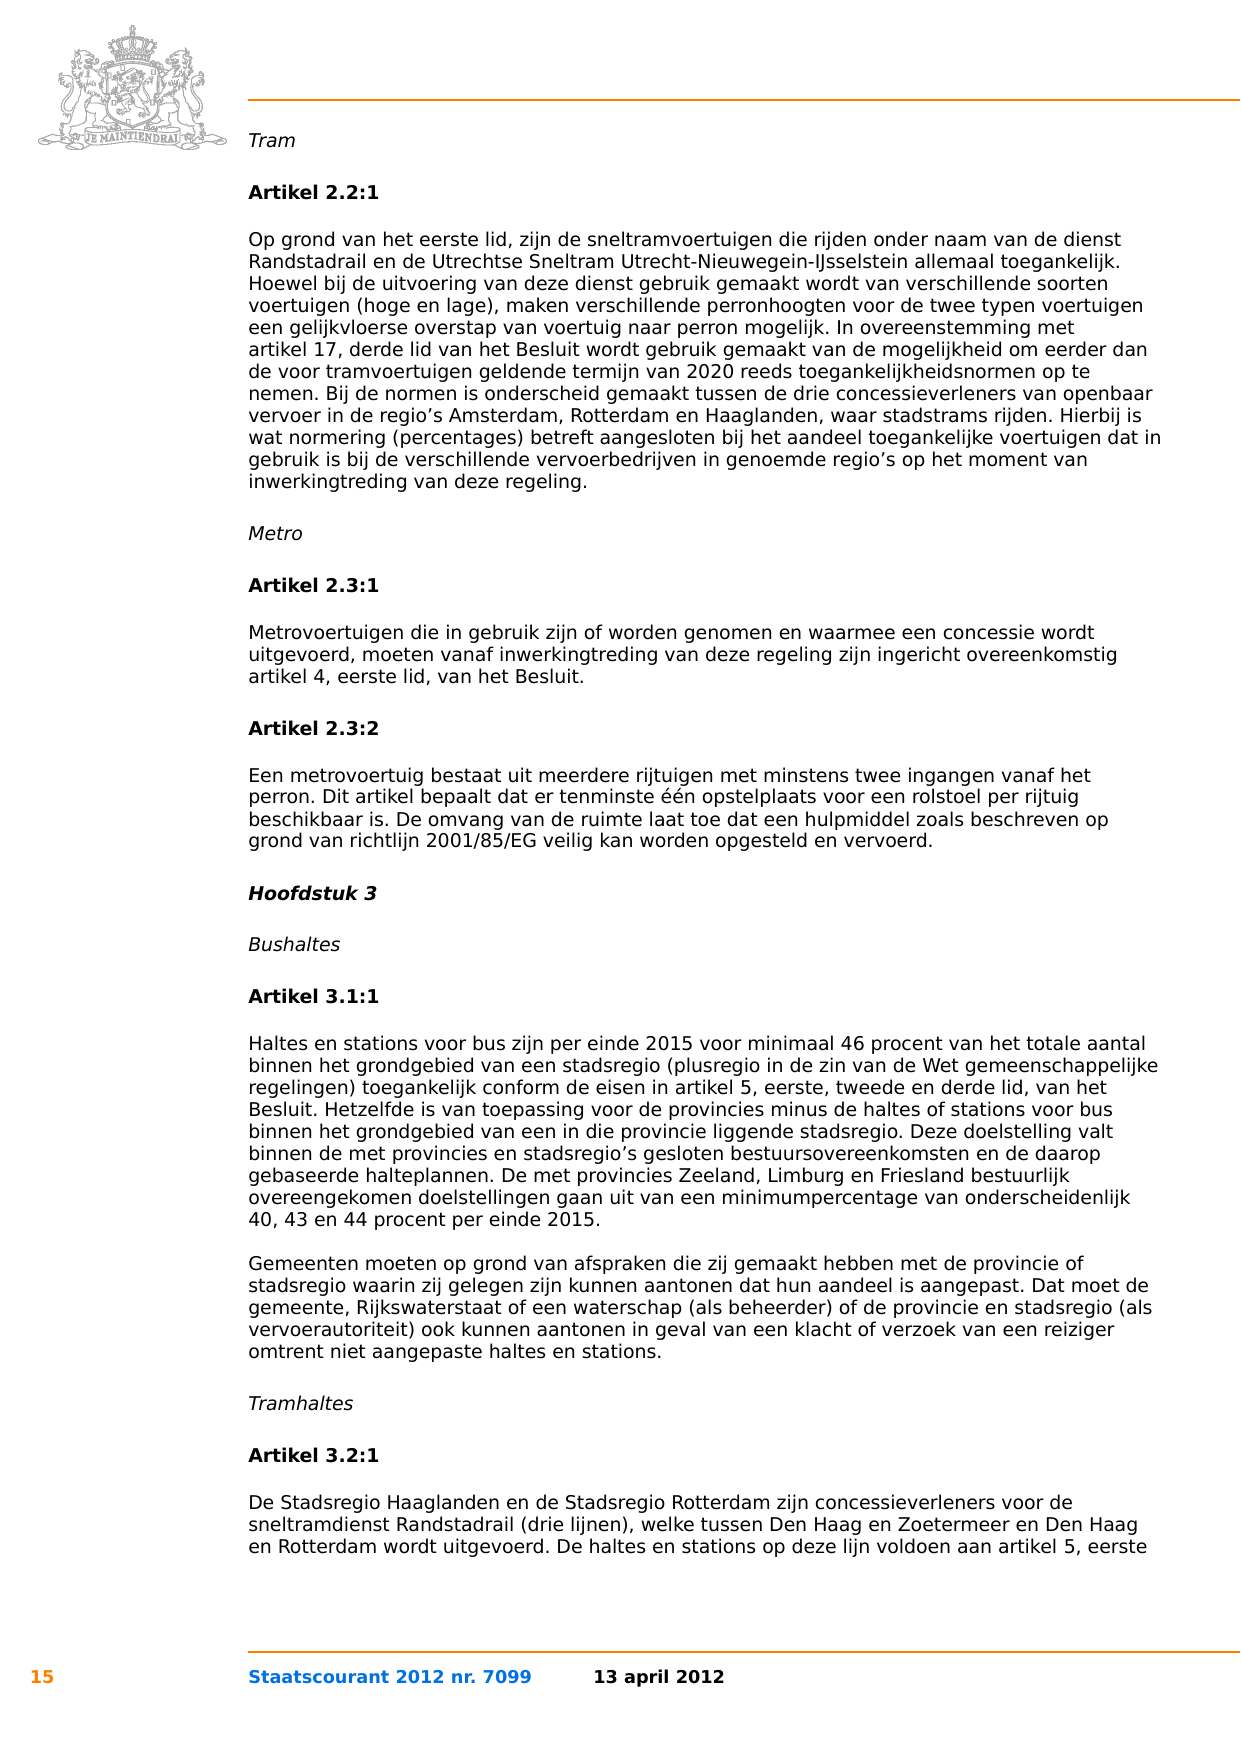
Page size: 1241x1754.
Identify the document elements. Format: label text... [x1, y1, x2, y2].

subtitle Artikel 2.3:2 [248, 717, 1163, 739]
picture [38, 25, 227, 150]
subtitle Metro [248, 523, 1163, 544]
text De Stadsregio Haaglanden en de Stadsregio Rotterdam zijn concessieverleners voor de sneltramdienst Randstadrail (drie lijnen), welke tussen Den Haag en Zoetermeer en Den Haag en Rotterdam wordt uitgevoerd. De haltes en stations op deze lijn voldoen aan artikel 5, eerste [248, 1492, 1163, 1558]
subtitle Tramhaltes [248, 1393, 1163, 1415]
subtitle Artikel 3.1:1 [248, 986, 1163, 1008]
subtitle Artikel 2.2:1 [248, 182, 1163, 204]
subtitle Artikel 2.3:1 [248, 574, 1163, 597]
text Gemeenten moeten op grond van afspraken die zij gemaakt hebben met de provincie of stadsregio waarin zij gelegen zijn kunnen aantonen dat hun aandeel is aangepast. Dat moet de gemeente, Rijkswaterstaat of een waterschap (als beheerder) of de provincie en stadsregio (als vervoerautoriteit) ook kunnen aantonen in geval van een klacht of verzoek van een reiziger omtrent niet aangepaste haltes en stations. [248, 1253, 1163, 1363]
subtitle Tram [248, 130, 1163, 152]
subtitle Bushaltes [248, 934, 1163, 956]
subtitle Artikel 3.2:1 [248, 1445, 1163, 1467]
text Op grond van het eerste lid, zijn de sneltramvoertuigen die rijden onder naam van de dienst Randstadrail en de Utrechtse Sneltram Utrecht-Nieuwegein-IJsselstein allemaal toegankelijk. Hoewel bij de uitvoering van deze dienst gebruik gemaakt wordt van verschillende soorten voertuigen (hoge en lage), maken verschillende perronhoogten voor de twee typen voertuigen een gelijkvloerse overstap van voertuig naar perron mogelijk. In overeenstemming met artikel 17, derde lid van het Besluit wordt gebruik gemaakt van de mogelijkheid om eerder dan de voor tramvoertuigen geldende termijn van 2020 reeds toegankelijkheidsnormen op te nemen. Bij de normen is onderscheid gemaakt tussen de drie concessieverleners van openbaar vervoer in de regio’s Amsterdam, Rotterdam en Haaglanden, waar stadstrams rijden. Hierbij is wat normering (percentages) betreft aangesloten bij het aandeel toegankelijke voertuigen dat in gebruik is bij de verschillende vervoerbedrijven in genoemde regio’s op het moment van inwerkingtreding van deze regeling. [248, 229, 1163, 493]
text Een metrovoertuig bestaat uit meerdere rijtuigen met minstens twee ingangen vanaf het perron. Dit artikel bepaalt dat er tenminste één opstelplaats voor een rolstoel per rijtuig beschikbaar is. De omvang van de ruimte laat toe dat een hulpmiddel zoals beschreven op grond van richtlijn 2001/85/EG veilig kan worden opgesteld en vervoerd. [248, 764, 1163, 852]
text Haltes en stations voor bus zijn per einde 2015 voor minimaal 46 procent van het totale aantal binnen het grondgebied van een stadsregio (plusregio in de zin van de Wet gemeenschappelijke regelingen) toegankelijk conform de eisen in artikel 5, eerste, tweede en derde lid, van het Besluit. Hetzelfde is van toepassing voor de provincies minus de haltes of stations voor bus binnen het grondgebied van een in die provincie liggende stadsregio. Deze doelstelling valt binnen de met provincies en stadsregio’s gesloten bestuursovereenkomsten en de daarop gebaseerde halteplannen. De met provincies Zeeland, Limburg en Friesland bestuurlijk overeengekomen doelstellingen gaan uit van een minimumpercentage van onderscheidenlijk 40, 43 en 44 procent per einde 2015. [248, 1033, 1163, 1231]
text Metrovoertuigen die in gebruik zijn of worden genomen en waarmee een concessie wordt uitgevoerd, moeten vanaf inwerkingtreding van deze regeling zijn ingericht overeenkomstig artikel 4, eerste lid, van het Besluit. [248, 622, 1163, 687]
subtitle Hoofdstuk 3 [248, 882, 1163, 904]
